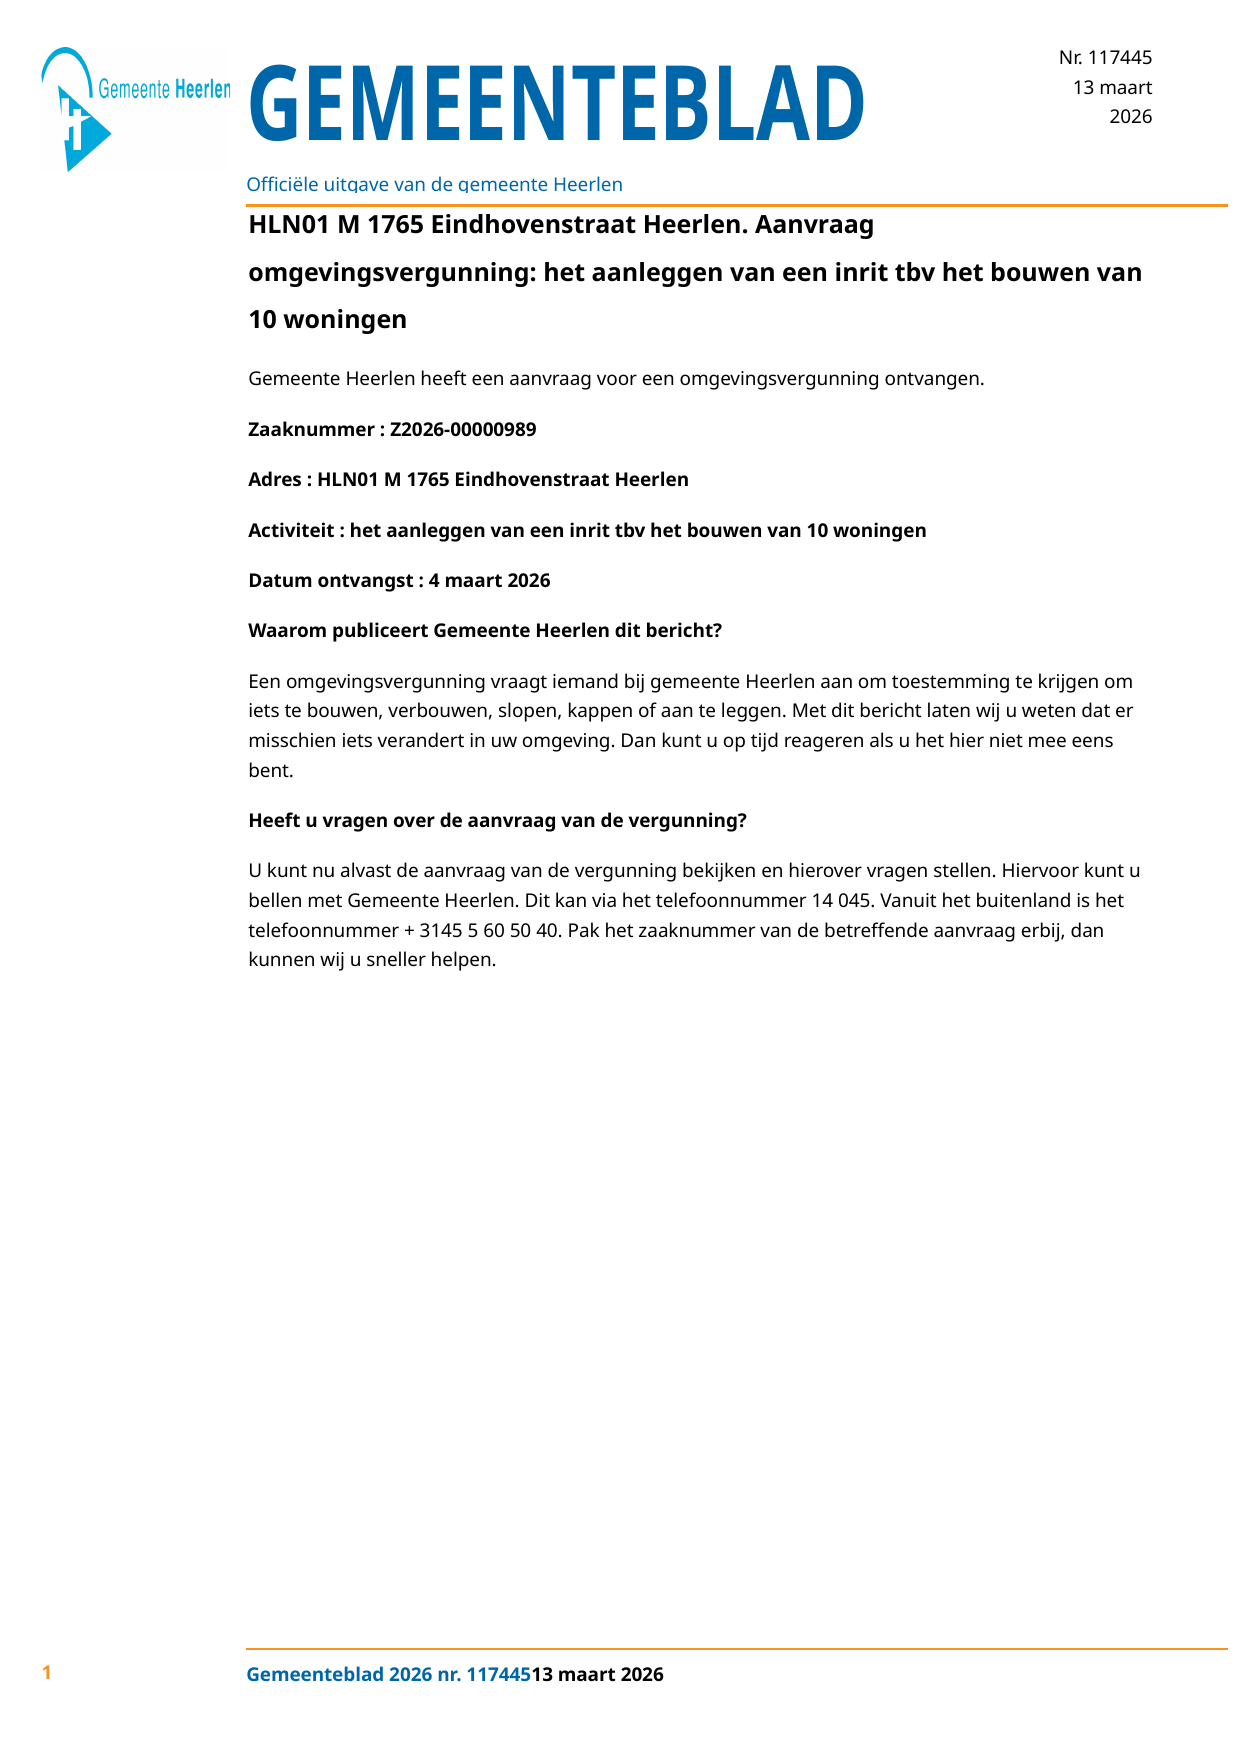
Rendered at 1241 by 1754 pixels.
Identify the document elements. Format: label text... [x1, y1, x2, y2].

text Datum ontvangst : 4 maart 2026 [248, 567, 1152, 593]
picture [41, 47, 231, 172]
text Waarom publiceert Gemeente Heerlen dit bericht? [248, 618, 1152, 643]
text Gemeente Heerlen heeft een aanvraag voor een omgevingsvergunning ontvangen. [248, 366, 1152, 391]
text Een omgevingsvergunning vraagt iemand bij gemeente Heerlen aan om toestemming te krijgen om iets te bouwen, verbouwen, slopen, kappen of aan te leggen. Met dit bericht laten wij u weten dat er misschien iets verandert in uw omgeving. Dan kunt u op tijd reageren als u het hier niet mee eens bent. [248, 668, 1152, 782]
text Adres : HLN01 M 1765 Eindhovenstraat Heerlen [248, 466, 1152, 492]
text U kunt nu alvast de aanvraag van de vergunning bekijken en hierover vragen stellen. Hiervoor kunt u bellen met Gemeente Heerlen. Dit kan via het telefoonnummer 14 045. Vanuit het buitenland is het telefoonnummer + 3145 5 60 50 40. Pak het zaaknummer van de betreffende aanvraag erbij, dan kunnen wij u sneller helpen. [248, 858, 1152, 972]
text Activiteit : het aanleggen van een inrit tbv het bouwen van 10 woningen [248, 517, 1152, 542]
text Heeft u vragen over de aanvraag van de vergunning? [248, 807, 1152, 833]
text HLN01 M 1765 Eindhovenstraat Heerlen. Aanvraag omgevingsvergunning: het aanleggen van een inrit tbv het bouwen van 10 woningen [248, 207, 1152, 336]
picture [41, 47, 59, 70]
text Zaaknummer : Z2026-00000989 [248, 416, 1152, 442]
